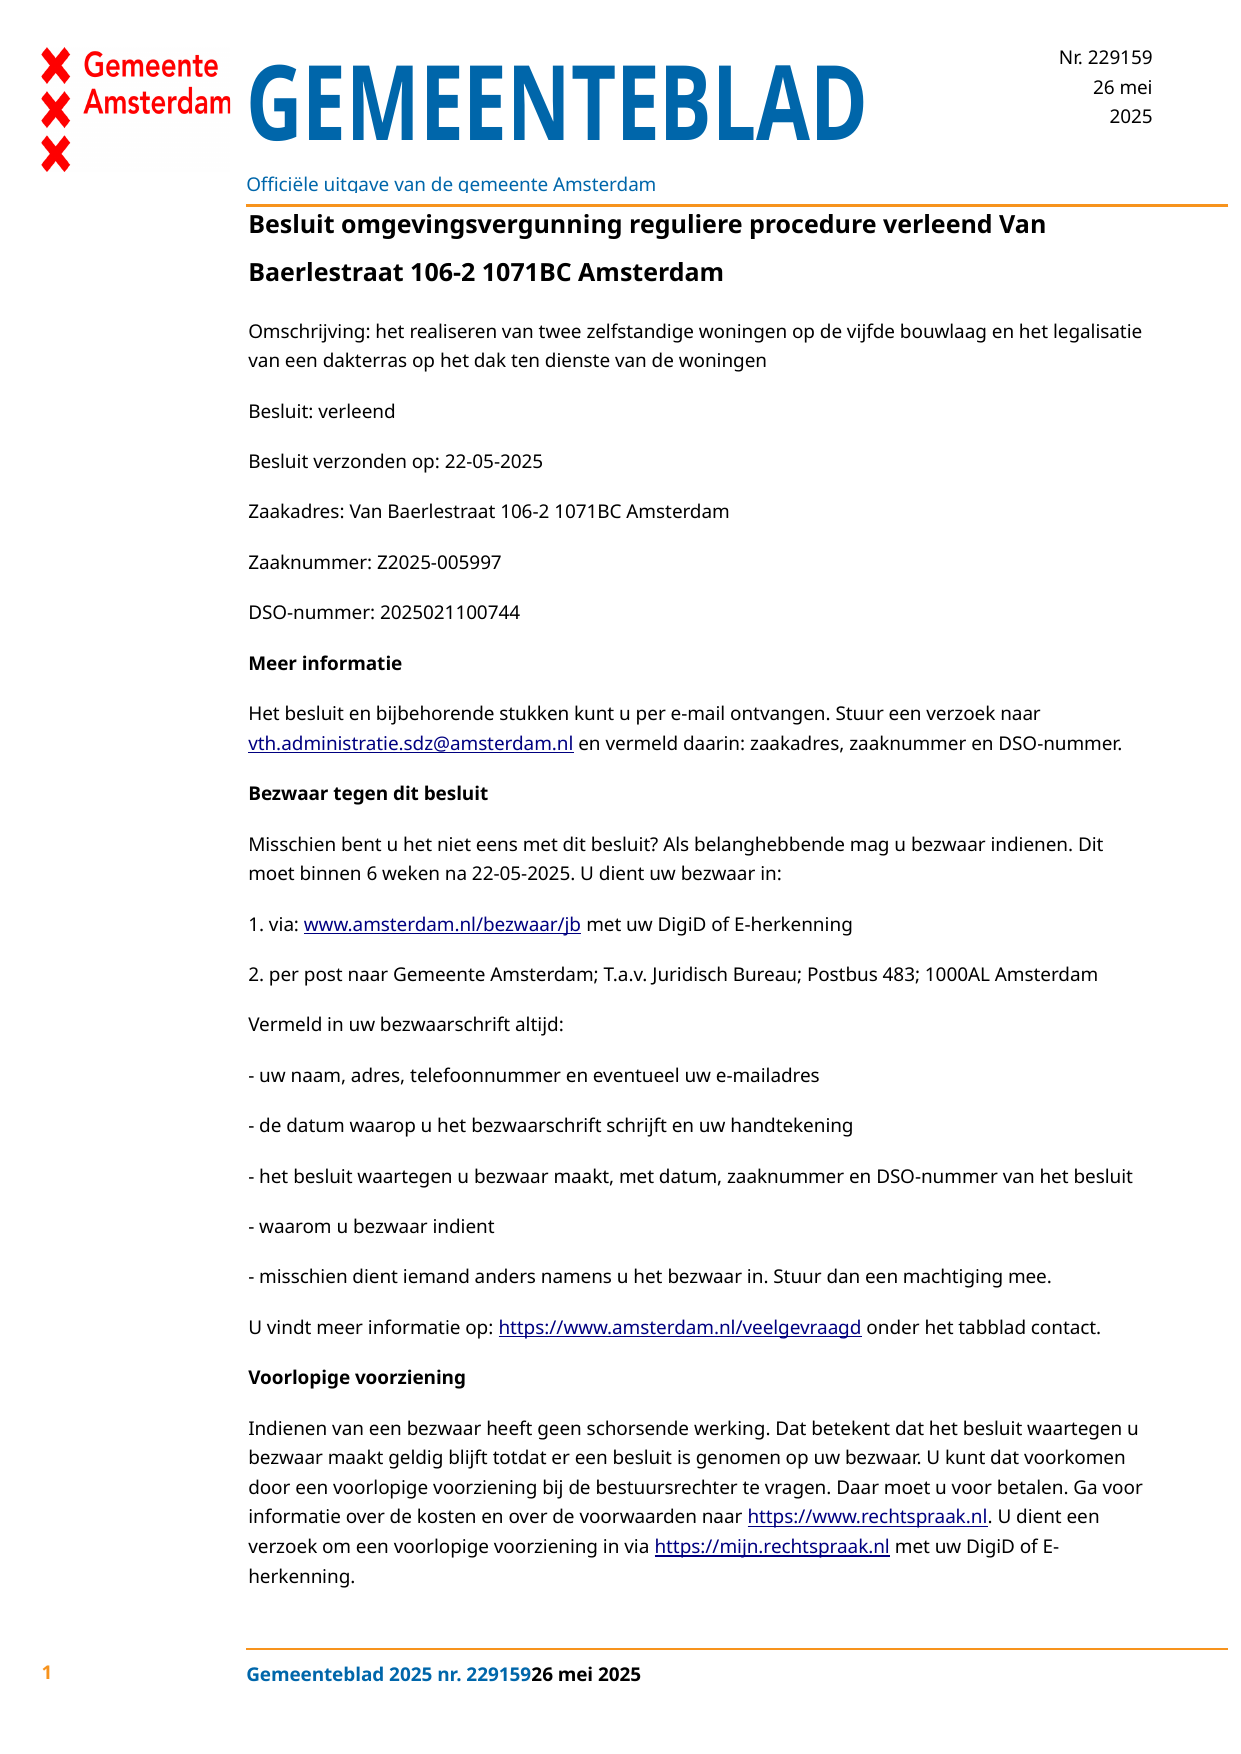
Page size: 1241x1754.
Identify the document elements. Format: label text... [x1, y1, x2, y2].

text Besluit: verleend [248, 398, 1152, 424]
text Misschien bent u het niet eens met dit besluit? Als belanghebbende mag u bezwaar indienen. Dit moet binnen 6 weken na 22-05-2025. U dient uw bezwaar in: [248, 831, 1152, 886]
text U vindt meer informatie op: https://www.amsterdam.nl/veelgevraagd onder het tabblad contact. [248, 1314, 1152, 1340]
text - de datum waarop u het bezwaarschrift schrijft en uw handtekening [248, 1112, 1152, 1138]
text Besluit omgevingsvergunning reguliere procedure verleend Van Baerlestraat 106-2 1071BC Amsterdam [248, 207, 1152, 288]
picture [41, 47, 231, 172]
text Besluit verzonden op: 22-05-2025 [248, 448, 1152, 474]
text Bezwaar tegen dit besluit [248, 780, 1152, 806]
text - het besluit waartegen u bezwaar maakt, met datum, zaaknummer en DSO-nummer van het besluit [248, 1163, 1152, 1189]
text - misschien dient iemand anders namens u het bezwaar in. Stuur dan een machtiging mee. [248, 1264, 1152, 1289]
text 1. via: www.amsterdam.nl/bezwaar/jb met uw DigiD of E-herkenning [248, 911, 1152, 937]
text Het besluit en bijbehorende stukken kunt u per e-mail ontvangen. Stuur een verzoek naar vth.administratie.sdz@amsterdam.nl en vermeld daarin: zaakadres, zaaknummer en DSO-nummer. [248, 700, 1152, 756]
text 2. per post naar Gemeente Amsterdam; T.a.v. Juridisch Bureau; Postbus 483; 1000AL Amsterdam [248, 961, 1152, 987]
text Indienen van een bezwaar heeft geen schorsende werking. Dat betekent dat het besluit waartegen u bezwaar maakt geldig blijft totdat er een besluit is genomen op uw bezwaar. U kunt dat voorkomen door een voorlopige voorziening bij de bestuursrechter te vragen. Daar moet u voor betalen. Ga voor informatie over de kosten en over de voorwaarden naar https://www.rechtspraak.nl. U dient een verzoek om een voorlopige voorziening in via https://mijn.rechtspraak.nl met uw DigiD of E-herkenning. [248, 1415, 1152, 1589]
text - uw naam, adres, telefoonnummer en eventueel uw e-mailadres [248, 1062, 1152, 1088]
text Meer informatie [248, 650, 1152, 676]
text Zaakadres: Van Baerlestraat 106-2 1071BC Amsterdam [248, 499, 1152, 524]
text DSO-nummer: 2025021100744 [248, 599, 1152, 625]
text Vermeld in uw bezwaarschrift altijd: [248, 1012, 1152, 1037]
text Voorlopige voorziening [248, 1364, 1152, 1390]
text Zaaknummer: Z2025-005997 [248, 549, 1152, 575]
text - waarom u bezwaar indient [248, 1213, 1152, 1239]
text Omschrijving: het realiseren van twee zelfstandige woningen op de vijfde bouwlaag en het legalisatie van een dakterras op het dak ten dienste van de woningen [248, 318, 1152, 373]
